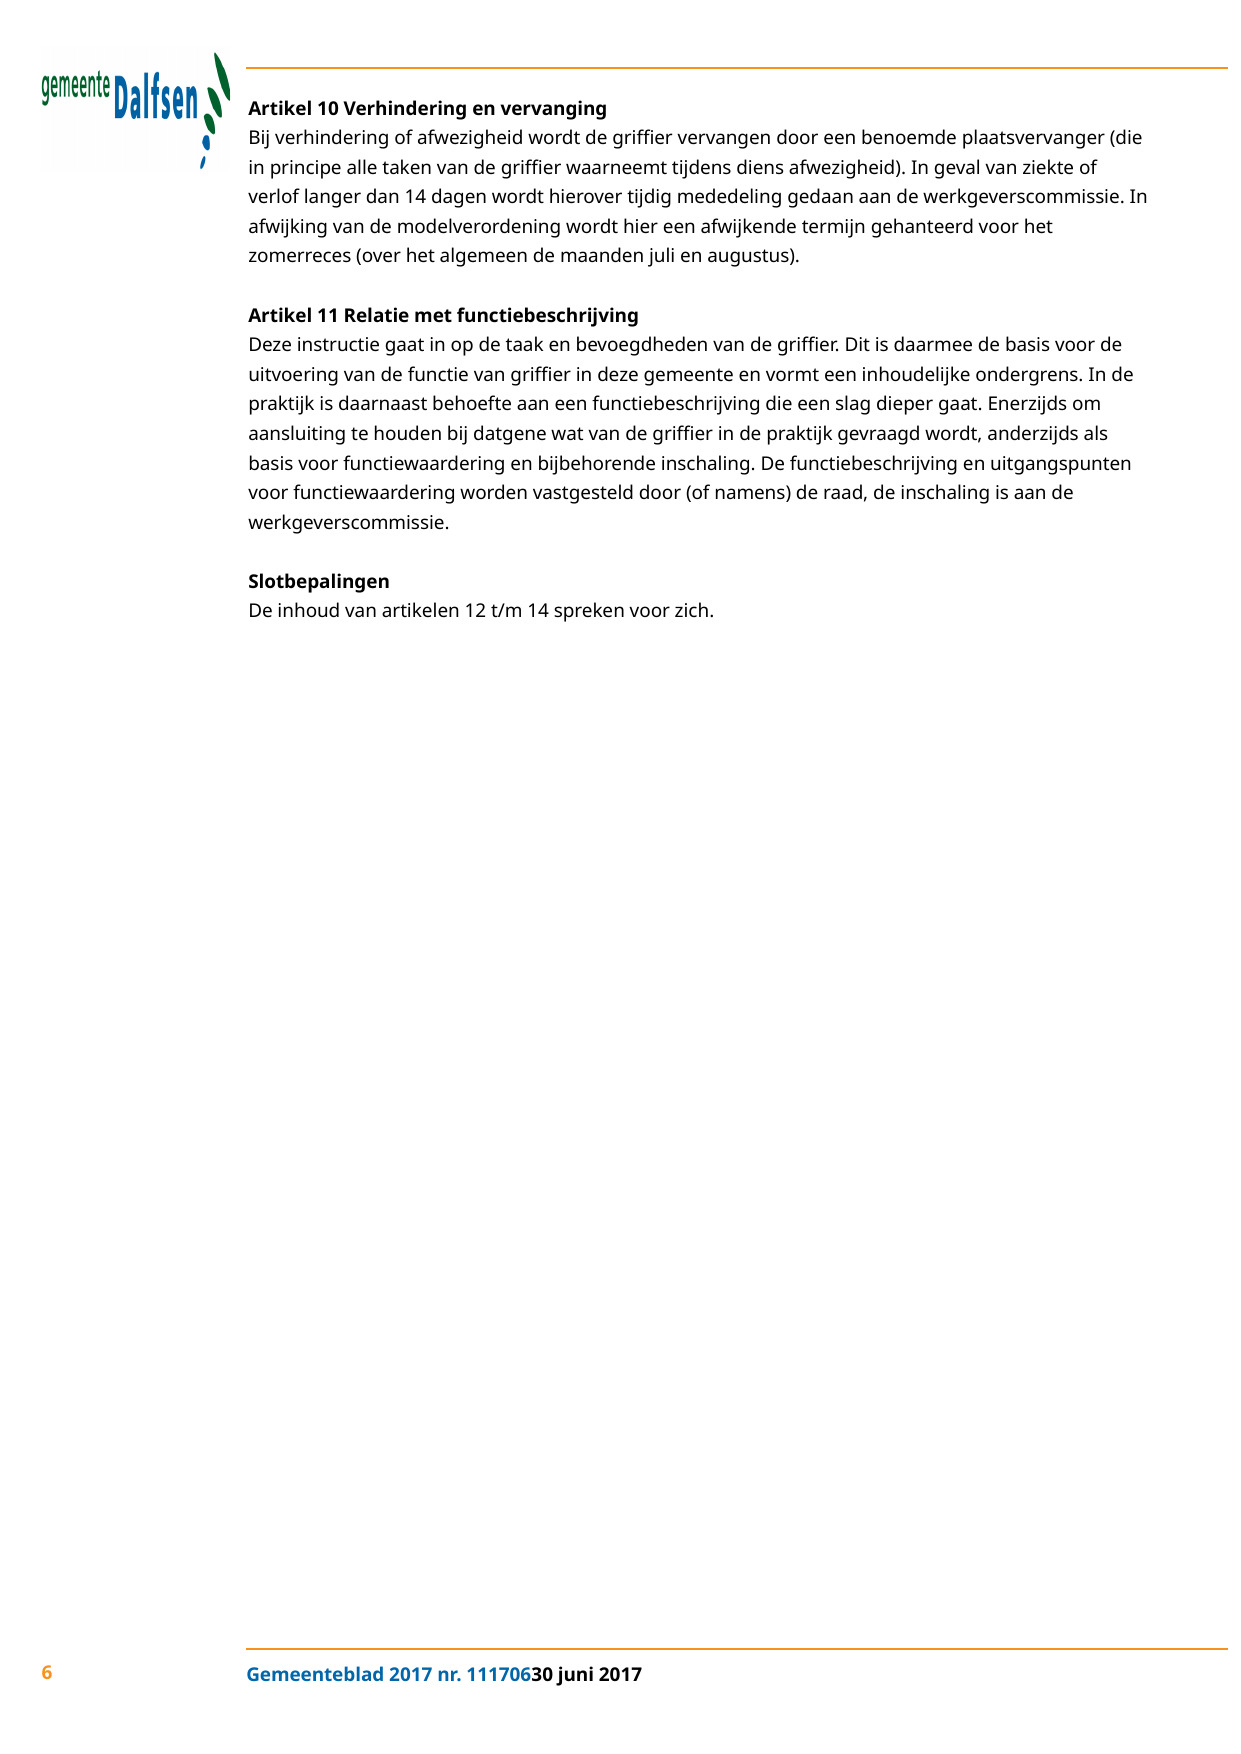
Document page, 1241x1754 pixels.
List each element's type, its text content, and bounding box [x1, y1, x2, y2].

text Bij verhindering of afwezigheid wordt de griffier vervangen door een benoemde plaatsvervanger (die in principe alle taken van de griffier waarneemt tijdens diens afwezigheid). In geval van ziekte of verlof langer dan 14 dagen wordt hierover tijdig mededeling gedaan aan de werkgeverscommissie. In afwijking van de modelverordening wordt hier een afwijkende termijn gehanteerd voor het zomerreces (over het algemeen de maanden juli en augustus). [248, 124, 1152, 268]
text Artikel 11 Relatie met functiebeschrijving [248, 302, 1152, 328]
picture [41, 47, 231, 172]
text Slotbepalingen [248, 568, 1152, 594]
text Deze instructie gaat in op de taak en bevoegdheden van de griffier. Dit is daarmee de basis voor de uitvoering van de functie van griffier in deze gemeente en vormt een inhoudelijke ondergrens. In de praktijk is daarnaast behoefte aan een functiebeschrijving die een slag dieper gaat. Enerzijds om aansluiting te houden bij datgene wat van de griffier in de praktijk gevraagd wordt, anderzijds als basis voor functiewaardering en bijbehorende inschaling. De functiebeschrijving en uitgangspunten voor functiewaardering worden vastgesteld door (of namens) de raad, de inschaling is aan de werkgeverscommissie. [248, 331, 1152, 535]
text Artikel 10 Verhindering en vervanging [248, 95, 1152, 121]
text De inhoud van artikelen 12 t/m 14 spreken voor zich. [248, 598, 1152, 623]
